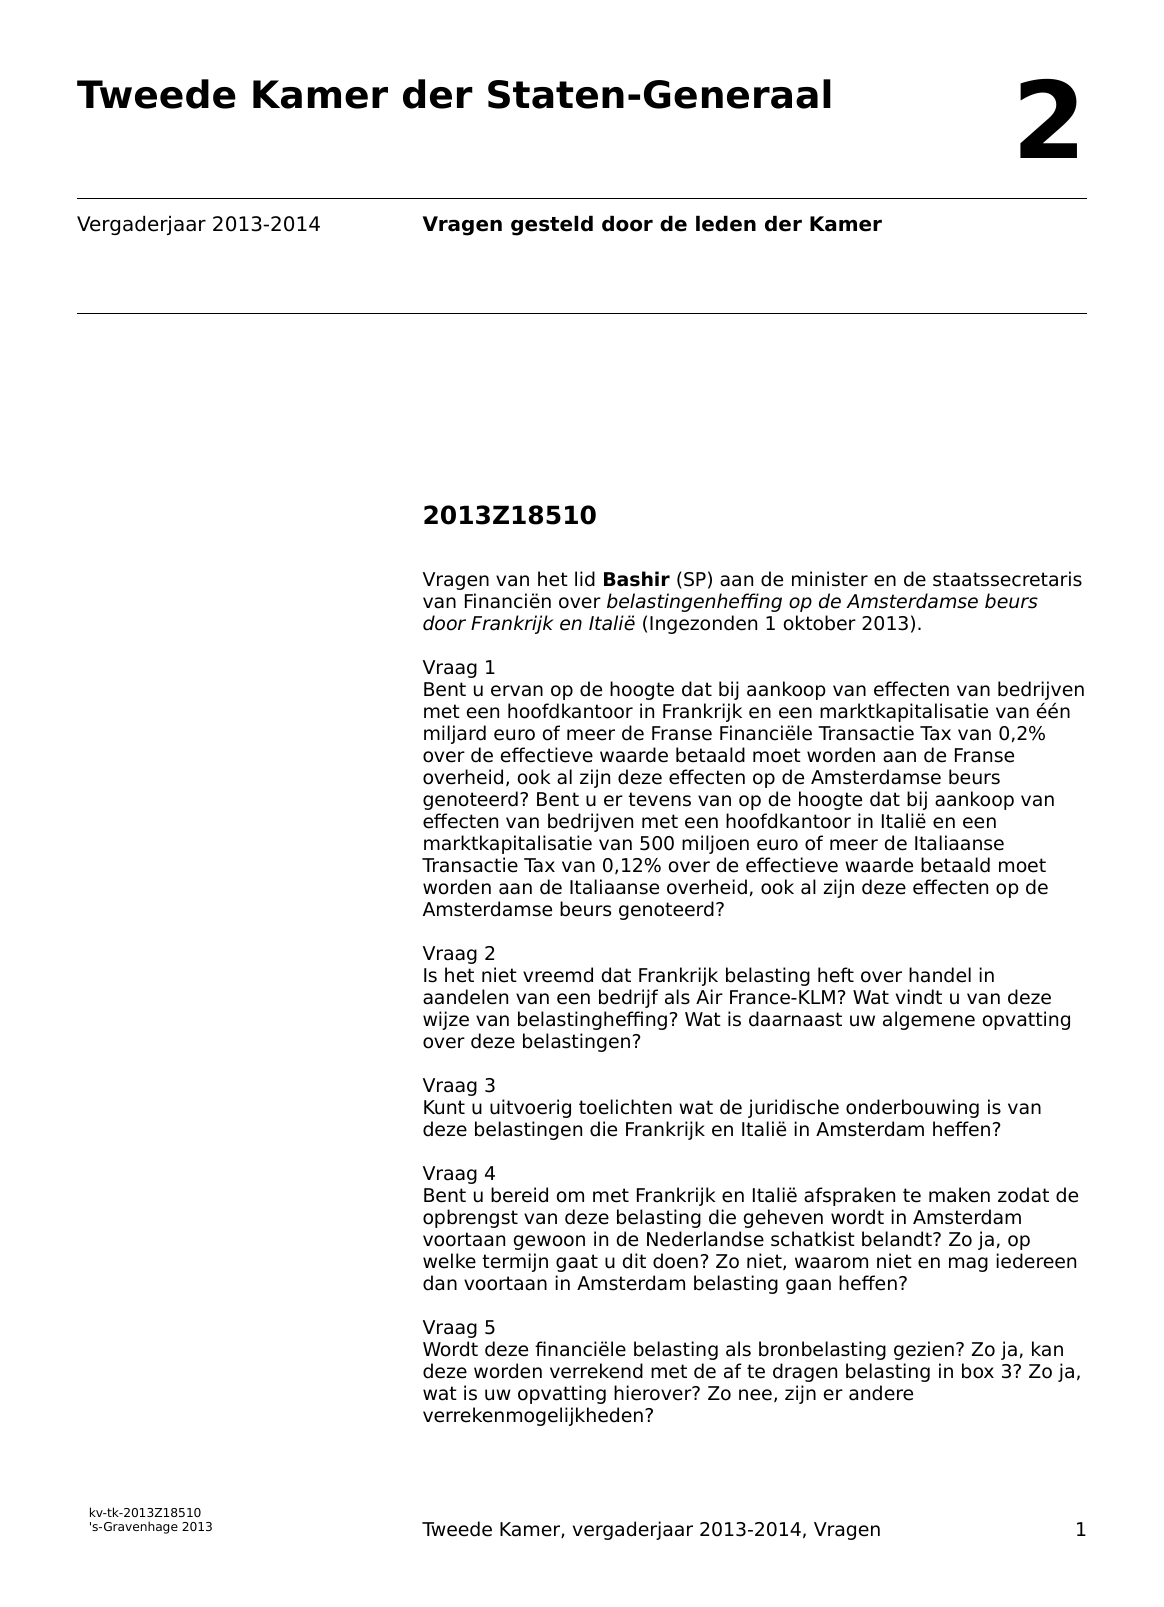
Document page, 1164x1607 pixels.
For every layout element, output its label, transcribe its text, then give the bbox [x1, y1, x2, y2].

table_header Tweede Kamer der Staten-Generaal [77, 59, 886, 198]
text Bent u bereid om met Frankrijk en Italië afspraken te maken zodat de opbrengst van deze belasting die geheven wordt in Amsterdam voortaan gewoon in de Nederlandse schatkist belandt? Zo ja, op welke termijn gaat u dit doen? Zo niet, waarom niet en mag iedereen dan voortaan in Amsterdam belasting gaan heffen? [422, 1185, 1087, 1295]
text Vraag 4 [422, 1163, 1087, 1185]
text Bent u ervan op de hoogte dat bij aankoop van effecten van bedrijven met een hoofdkantoor in Frankrijk en een marktkapitalisatie van één miljard euro of meer de Franse Financiële Transactie Tax van 0,2% over de effectieve waarde betaald moet worden aan de Franse overheid, ook al zijn deze effecten op de Amsterdamse beurs genoteerd? Bent u er tevens van op de hoogte dat bij aankoop van effecten van bedrijven met een hoofdkantoor in Italië en een marktkapitalisatie van 500 miljoen euro of meer de Italiaanse Transactie Tax van 0,12% over de effectieve waarde betaald moet worden aan de Italiaanse overheid, ook al zijn deze effecten op de Amsterdamse beurs genoteerd? [422, 679, 1087, 921]
text Vragen van het lid Bashir (SP) aan de minister en de staatssecretaris van Financiën over belastingenheffing op de Amsterdamse beurs door Frankrijk en Italië (Ingezonden 1 oktober 2013). [422, 569, 1087, 635]
table_cell Vragen gesteld door de leden der Kamer [422, 199, 1087, 313]
table_cell Vergaderjaar 2013-2014 [77, 199, 422, 313]
text Vraag 5 [422, 1317, 1087, 1339]
text Vraag 3 [422, 1075, 1087, 1097]
text Kunt u uitvoerig toelichten wat de juridische onderbouwing is van deze belastingen die Frankrijk en Italië in Amsterdam heffen? [422, 1097, 1087, 1141]
text 's-Gravenhage 2013 [88, 1520, 323, 1534]
text Vraag 1 [422, 657, 1087, 679]
text kv-tk-2013Z18510 [88, 1506, 323, 1520]
text Vraag 2 [422, 943, 1087, 965]
text Wordt deze financiële belasting als bronbelasting gezien? Zo ja, kan deze worden verrekend met de af te dragen belasting in box 3? Zo ja, wat is uw opvatting hierover? Zo nee, zijn er andere verrekenmogelijkheden? [422, 1339, 1087, 1427]
text 2013Z18510 [422, 501, 1087, 531]
text Is het niet vreemd dat Frankrijk belasting heft over handel in aandelen van een bedrijf als Air France-KLM? Wat vindt u van deze wijze van belastingheffing? Wat is daarnaast uw algemene opvatting over deze belastingen? [422, 965, 1087, 1053]
table_header 2 [886, 59, 1087, 198]
